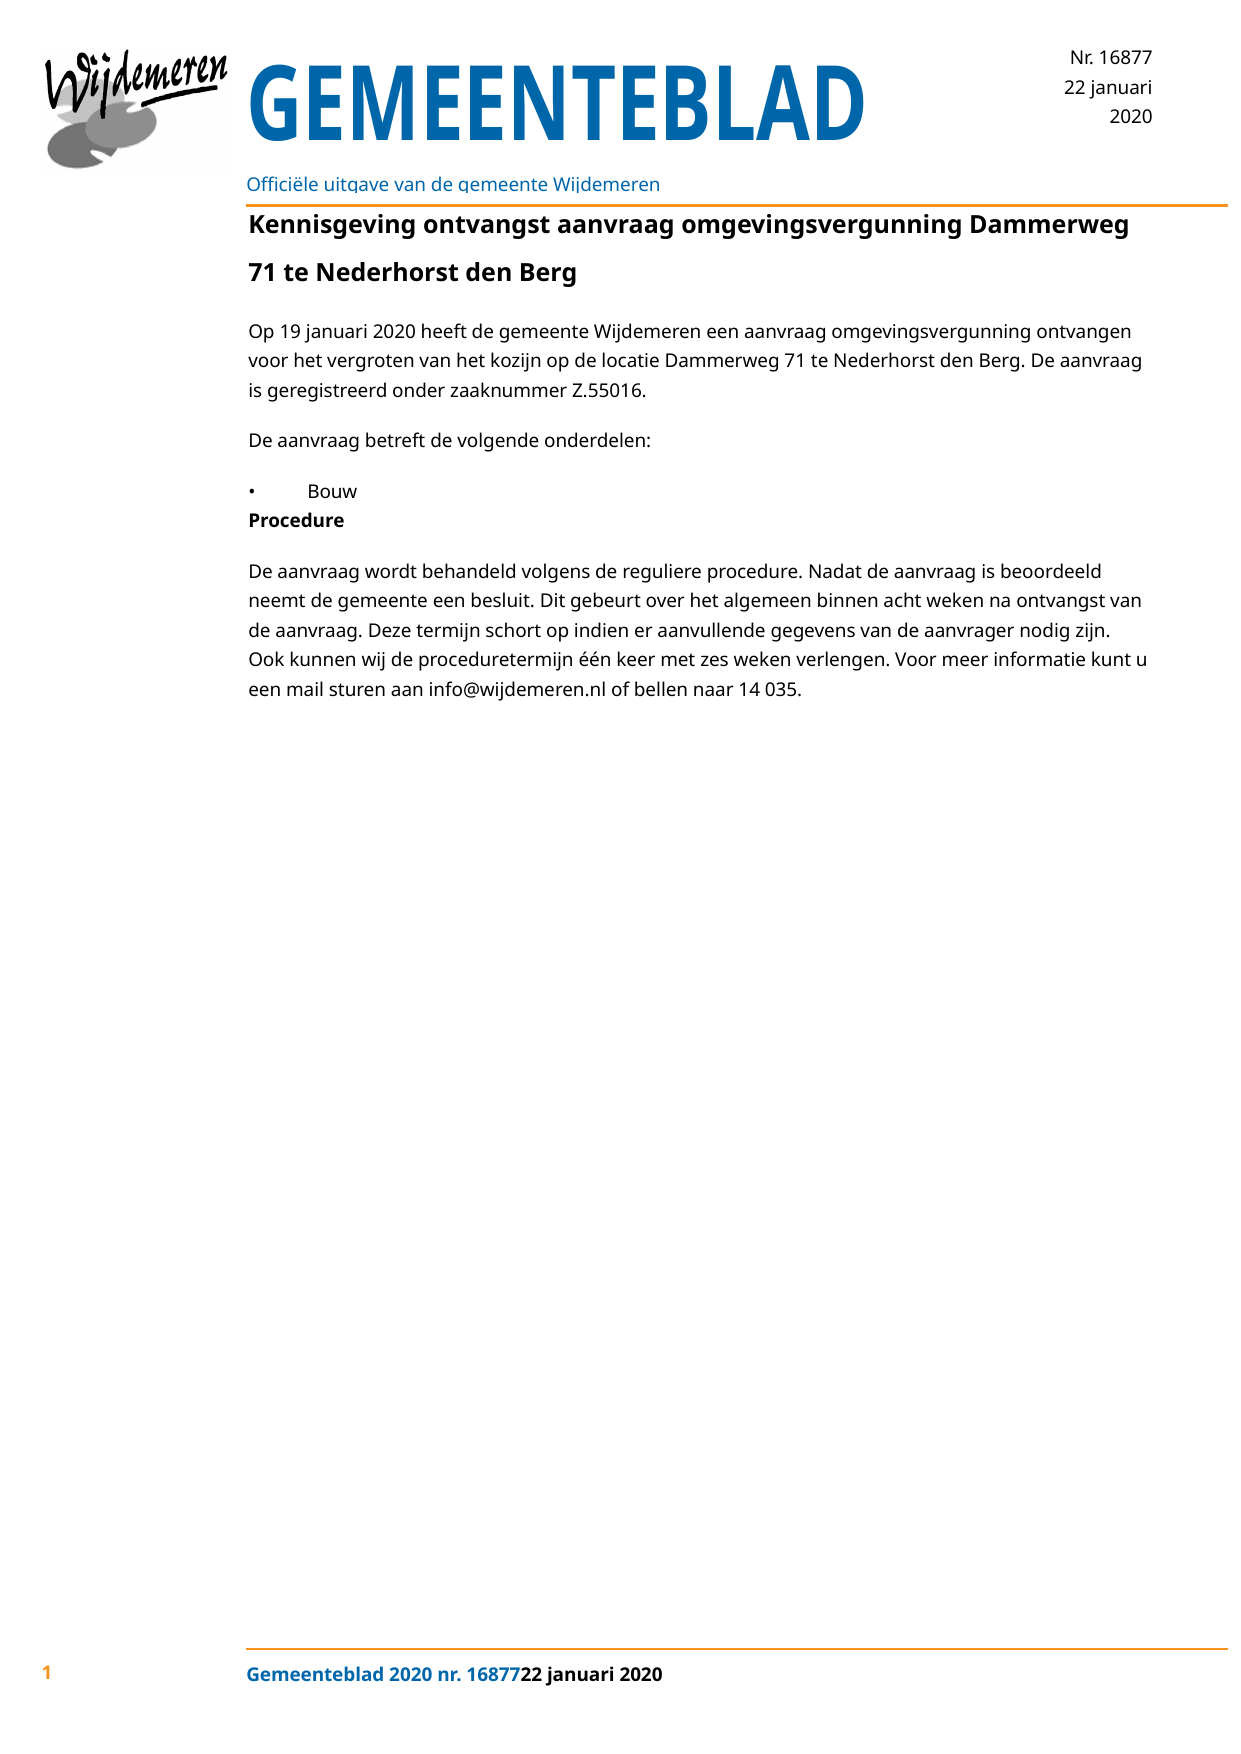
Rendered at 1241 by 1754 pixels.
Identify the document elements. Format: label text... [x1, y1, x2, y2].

text Kennisgeving ontvangst aanvraag omgevingsvergunning Dammerweg 71 te Nederhorst den Berg [248, 207, 1152, 288]
text De aanvraag wordt behandeld volgens de reguliere procedure. Nadat de aanvraag is beoordeeld neemt de gemeente een besluit. Dit gebeurt over het algemeen binnen acht weken na ontvangst van de aanvraag. Deze termijn schort op indien er aanvullende gegevens van de aanvrager nodig zijn. Ook kunnen wij de proceduretermijn één keer met zes weken verlengen. Voor meer informatie kunt u een mail sturen aan info@wijdemeren.nl of bellen naar 14 035. [248, 558, 1152, 702]
list Bouw [248, 478, 1152, 504]
picture [41, 47, 231, 172]
text Op 19 januari 2020 heeft de gemeente Wijdemeren een aanvraag omgevingsvergunning ontvangen voor het vergroten van het kozijn op de locatie Dammerweg 71 te Nederhorst den Berg. De aanvraag is geregistreerd onder zaaknummer Z.55016. [248, 318, 1152, 403]
text Procedure [248, 507, 1152, 533]
text De aanvraag betreft de volgende onderdelen: [248, 427, 1152, 453]
